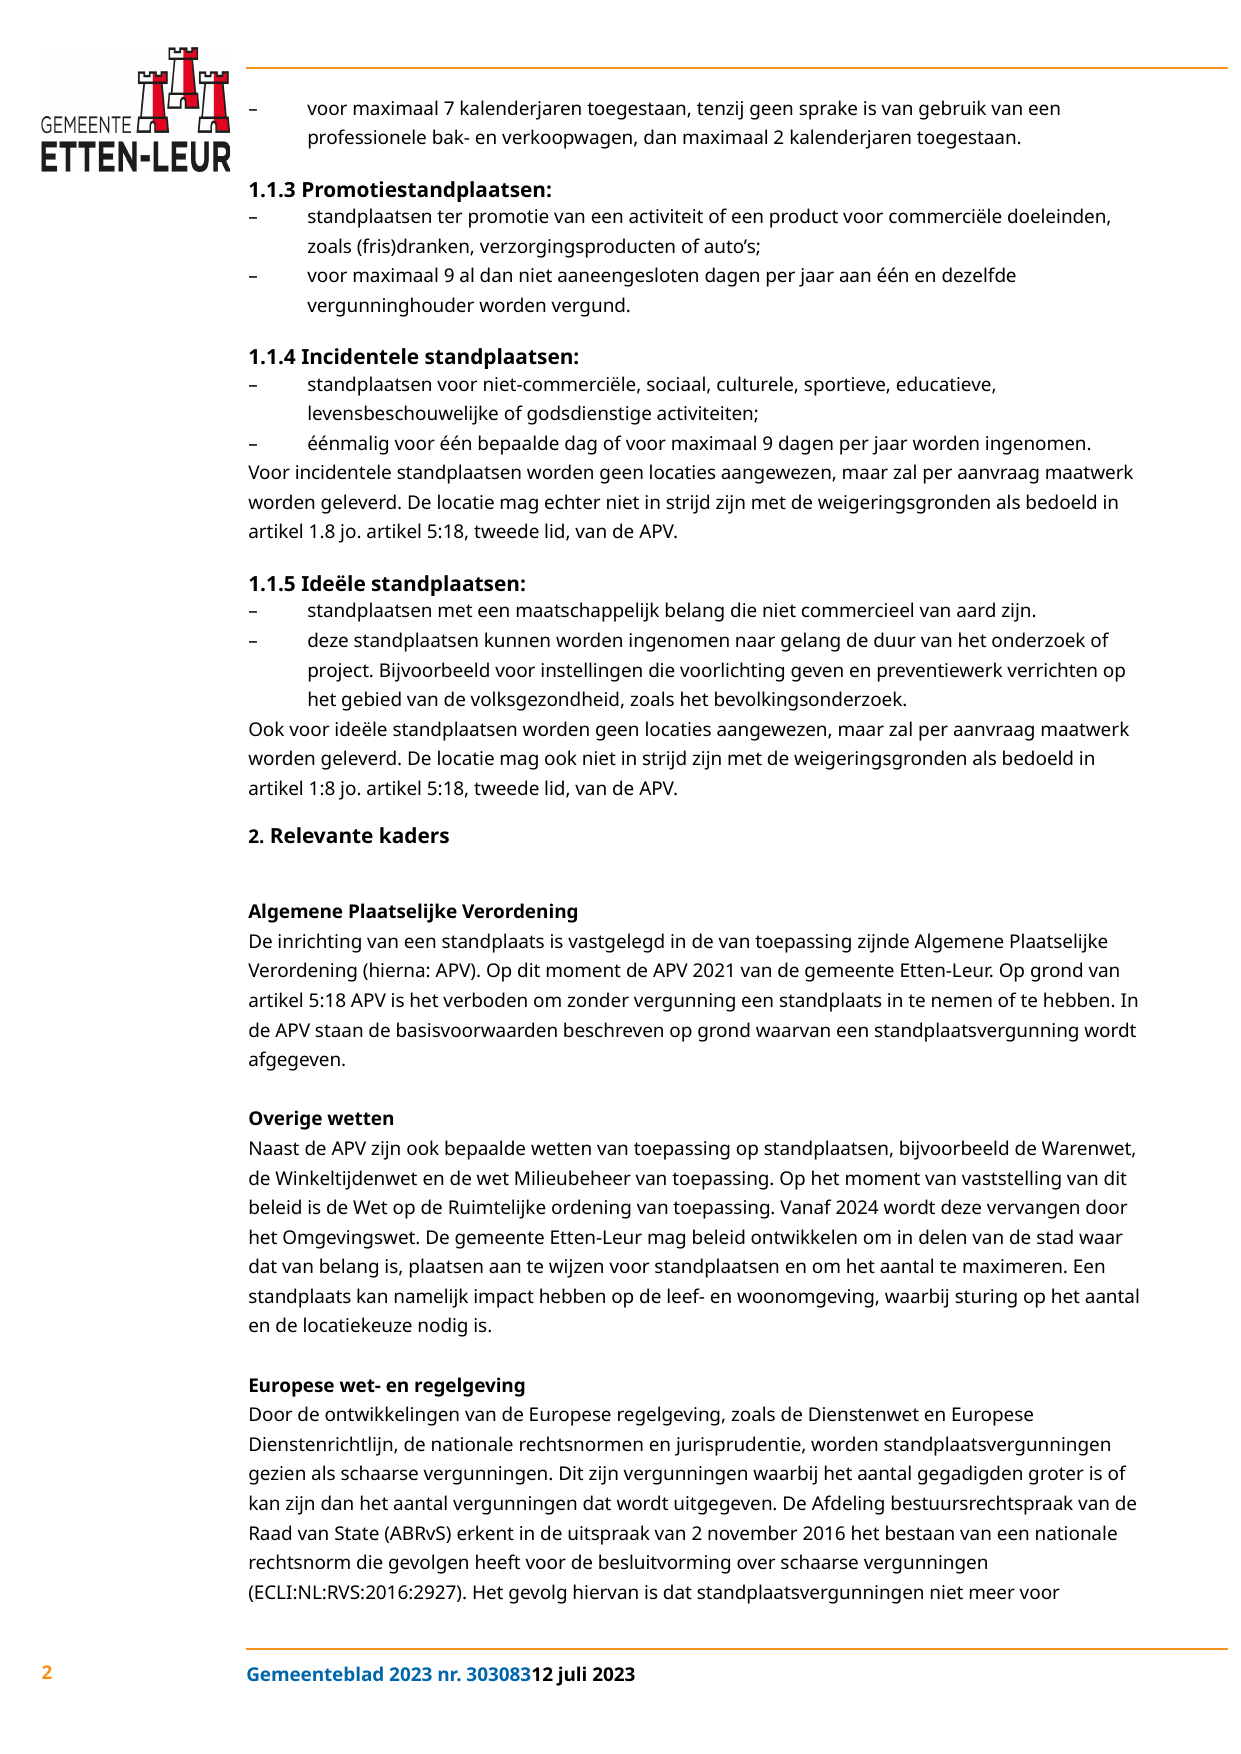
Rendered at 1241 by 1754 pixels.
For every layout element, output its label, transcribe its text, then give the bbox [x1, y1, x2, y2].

text Door de ontwikkelingen van de Europese regelgeving, zoals de Dienstenwet en Europese Dienstenrichtlijn, de nationale rechtsnormen en jurisprudentie, worden standplaatsvergunningen gezien als schaarse vergunningen. Dit zijn vergunningen waarbij het aantal gegadigden groter is of kan zijn dan het aantal vergunningen dat wordt uitgegeven. De Afdeling bestuursrechtspraak van de Raad van State (ABRvS) erkent in de uitspraak van 2 november 2016 het bestaan van een nationale rechtsnorm die gevolgen heeft voor de besluitvorming over schaarse vergunningen (ECLI:NL:RVS:2016:2927). Het gevolg hiervan is dat standplaatsvergunningen niet meer voor [248, 1401, 1152, 1604]
list standplaatsen ter promotie van een activiteit of een product voor commerciële doeleinden, zoals (fris)dranken, verzorgingsproducten of auto’s; [248, 203, 1152, 258]
list deze standplaatsen kunnen worden ingenomen naar gelang de duur van het onderzoek of project. Bijvoorbeeld voor instellingen die voorlichting geven en preventiewerk verrichten op het gebied van de volksgezondheid, zoals het bevolkingsonderzoek. [248, 627, 1152, 712]
text Naast de APV zijn ook bepaalde wetten van toepassing op standplaatsen, bijvoorbeeld de Warenwet, de Winkeltijdenwet en de wet Milieubeheer van toepassing. Op het moment van vaststelling van dit beleid is de Wet op de Ruimtelijke ordening van toepassing. Vanaf 2024 wordt deze vervangen door het Omgevingswet. De gemeente Etten-Leur mag beleid ontwikkelen om in delen van de stad waar dat van belang is, plaatsen aan te wijzen voor standplaatsen en om het aantal te maximeren. Een standplaats kan namelijk impact hebben op de leef- en woonomgeving, waarbij sturing op het aantal en de locatiekeuze nodig is. [248, 1135, 1152, 1338]
list voor maximaal 7 kalenderjaren toegestaan, tenzij geen sprake is van gebruik van een professionele bak- en verkoopwagen, dan maximaal 2 kalenderjaren toegestaan. [248, 95, 1152, 150]
list éénmalig voor één bepaalde dag of voor maximaal 9 dagen per jaar worden ingenomen. [248, 430, 1152, 456]
picture [41, 47, 231, 172]
text 2. Relevante kaders [248, 821, 1152, 849]
text Ook voor ideële standplaatsen worden geen locaties aangewezen, maar zal per aanvraag maatwerk worden geleverd. De locatie mag ook niet in strijd zijn met de weigeringsgronden als bedoeld in artikel 1:8 jo. artikel 5:18, tweede lid, van de APV. [248, 716, 1152, 801]
text Overige wetten [248, 1106, 1152, 1131]
list standplaatsen voor niet-commerciële, sociaal, culturele, sportieve, educatieve, levensbeschouwelijke of godsdienstige activiteiten; [248, 371, 1152, 426]
text 1.1.3 Promotiestandplaatsen: [248, 175, 1152, 203]
text Algemene Plaatselijke Verordening [248, 898, 1152, 924]
text De inrichting van een standplaats is vastgelegd in de van toepassing zijnde Algemene Plaatselijke Verordening (hierna: APV). Op dit moment de APV 2021 van de gemeente Etten-Leur. Op grond van artikel 5:18 APV is het verboden om zonder vergunning een standplaats in te nemen of te hebben. In de APV staan de basisvoorwaarden beschreven op grond waarvan een standplaatsvergunning wordt afgegeven. [248, 928, 1152, 1072]
text 1.1.5 Ideële standplaatsen: [248, 569, 1152, 598]
text Voor incidentele standplaatsen worden geen locaties aangewezen, maar zal per aanvraag maatwerk worden geleverd. De locatie mag echter niet in strijd zijn met de weigeringsgronden als bedoeld in artikel 1.8 jo. artikel 5:18, tweede lid, van de APV. [248, 459, 1152, 544]
text 1.1.4 Incidentele standplaatsen: [248, 342, 1152, 371]
text Europese wet- en regelgeving [248, 1372, 1152, 1397]
list standplaatsen met een maatschappelijk belang die niet commercieel van aard zijn. [248, 598, 1152, 623]
list voor maximaal 9 al dan niet aaneengesloten dagen per jaar aan één en dezelfde vergunninghouder worden vergund. [248, 262, 1152, 318]
